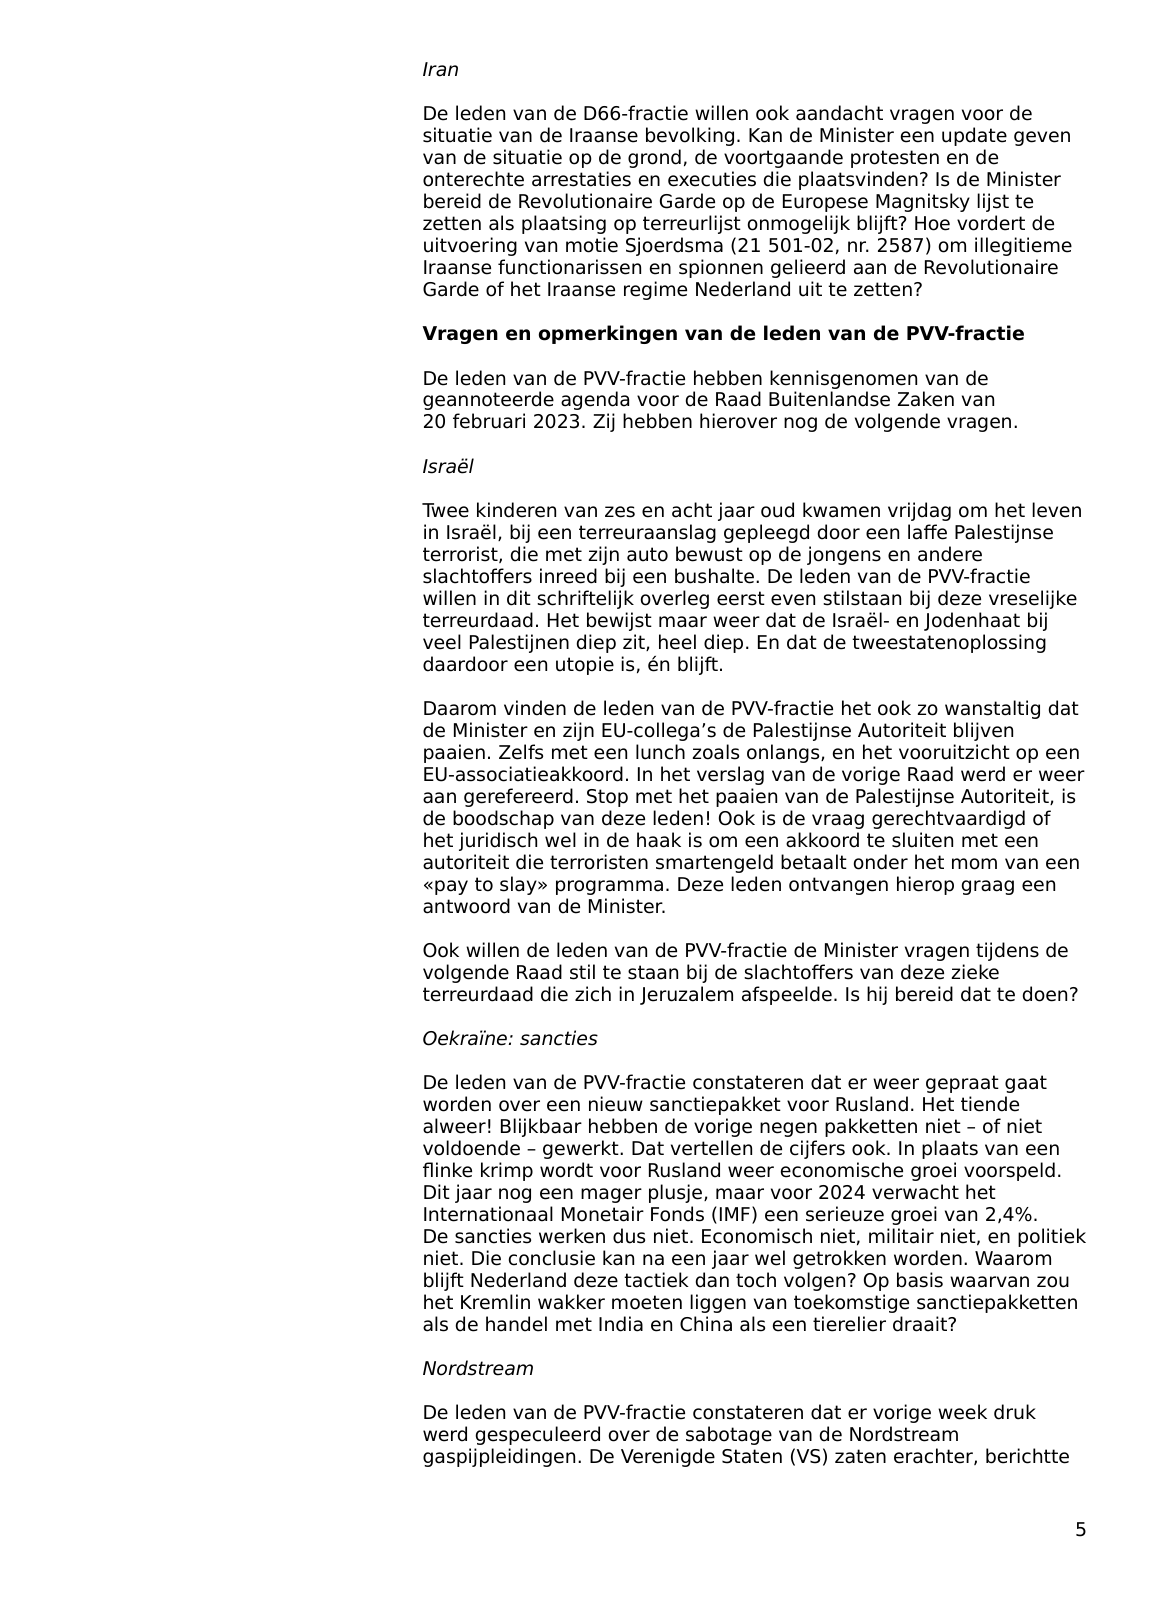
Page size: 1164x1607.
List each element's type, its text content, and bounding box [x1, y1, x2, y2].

text De sancties werken dus niet. Economisch niet, militair niet, en politiek niet. Die conclusie kan na een jaar wel getrokken worden. Waarom blijft Nederland deze tactiek dan toch volgen? Op basis waarvan zou het Kremlin wakker moeten liggen van toekomstige sanctiepakketten als de handel met India en China als een tierelier draait? [422, 1226, 1087, 1336]
subtitle Israël [422, 456, 1087, 477]
text De leden van de PVV-fractie constateren dat er weer gepraat gaat worden over een nieuw sanctiepakket voor Rusland. Het tiende alweer! Blijkbaar hebben de vorige negen pakketten niet – of niet voldoende – gewerkt. Dat vertellen de cijfers ook. In plaats van een flinke krimp wordt voor Rusland weer economische groei voorspeld. Dit jaar nog een mager plusje, maar voor 2024 verwacht het Internationaal Monetair Fonds (IMF) een serieuze groei van 2,4%. [422, 1072, 1087, 1226]
subtitle Nordstream [422, 1358, 1087, 1380]
subtitle Oekraïne: sancties [422, 1028, 1087, 1050]
text De leden van de PVV-fractie constateren dat er vorige week druk werd gespeculeerd over de sabotage van de Nordstream gaspijpleidingen. De Verenigde Staten (VS) zaten erachter, berichtte [422, 1402, 1087, 1468]
subtitle Iran [422, 59, 1087, 81]
text Ook willen de leden van de PVV-fractie de Minister vragen tijdens de volgende Raad stil te staan bij de slachtoffers van deze zieke terreurdaad die zich in Jeruzalem afspeelde. Is hij bereid dat te doen? [422, 940, 1087, 1006]
text De leden van de D66-fractie willen ook aandacht vragen voor de situatie van de Iraanse bevolking. Kan de Minister een update geven van de situatie op de grond, de voortgaande protesten en de onterechte arrestaties en executies die plaatsvinden? Is de Minister bereid de Revolutionaire Garde op de Europese Magnitsky lijst te zetten als plaatsing op terreurlijst onmogelijk blijft? Hoe vordert de uitvoering van motie Sjoerdsma (21 501-02, nr. 2587) om illegitieme Iraanse functionarissen en spionnen gelieerd aan de Revolutionaire Garde of het Iraanse regime Nederland uit te zetten? [422, 103, 1087, 301]
text De leden van de PVV-fractie hebben kennisgenomen van de geannoteerde agenda voor de Raad Buitenlandse Zaken van 20 februari 2023. Zij hebben hierover nog de volgende vragen. [422, 367, 1087, 433]
text Twee kinderen van zes en acht jaar oud kwamen vrijdag om het leven in Israël, bij een terreuraanslag gepleegd door een laffe Palestijnse terrorist, die met zijn auto bewust op de jongens en andere slachtoffers inreed bij een bushalte. De leden van de PVV-fractie willen in dit schriftelijk overleg eerst even stilstaan bij deze vreselijke terreurdaad. Het bewijst maar weer dat de Israël- en Jodenhaat bij veel Palestijnen diep zit, heel diep. En dat de tweestatenoplossing daardoor een utopie is, én blijft. [422, 500, 1087, 676]
subtitle Vragen en opmerkingen van de leden van de PVV-fractie [422, 323, 1087, 345]
text Daarom vinden de leden van de PVV-fractie het ook zo wanstaltig dat de Minister en zijn EU-collega’s de Palestijnse Autoriteit blijven paaien. Zelfs met een lunch zoals onlangs, en het vooruitzicht op een EU-associatieakkoord. In het verslag van de vorige Raad werd er weer aan gerefereerd. Stop met het paaien van de Palestijnse Autoriteit, is de boodschap van deze leden! Ook is de vraag gerechtvaardigd of het juridisch wel in de haak is om een akkoord te sluiten met een autoriteit die terroristen smartengeld betaalt onder het mom van een «pay to slay» programma. Deze leden ontvangen hierop graag een antwoord van de Minister. [422, 698, 1087, 917]
